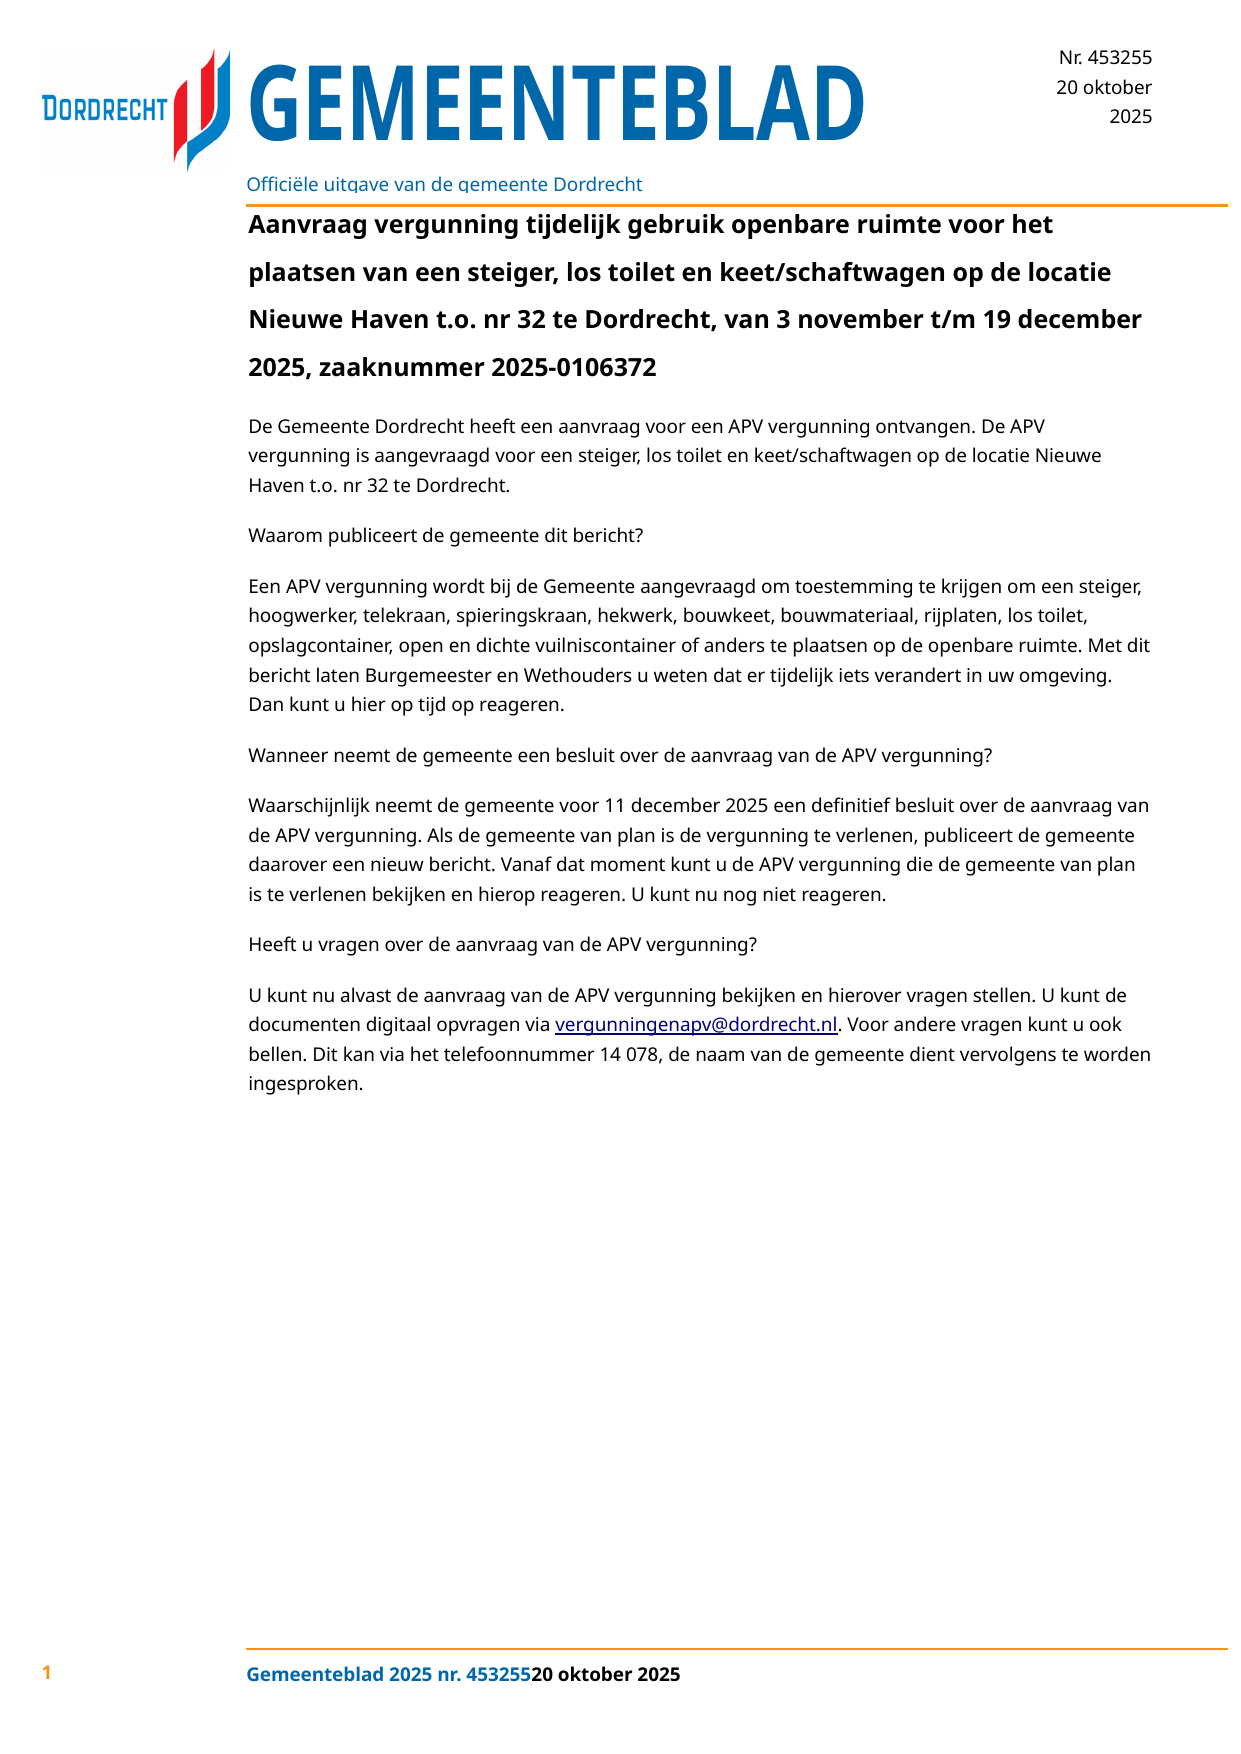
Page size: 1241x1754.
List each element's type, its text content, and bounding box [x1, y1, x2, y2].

text U kunt nu alvast de aanvraag van de APV vergunning bekijken en hierover vragen stellen. U kunt de documenten digitaal opvragen via vergunningenapv@dordrecht.nl. Voor andere vragen kunt u ook bellen. Dit kan via het telefoonnummer 14 078, de naam van de gemeente dient vervolgens te worden ingesproken. [248, 982, 1152, 1096]
text Een APV vergunning wordt bij de Gemeente aangevraagd om toestemming te krijgen om een steiger, hoogwerker, telekraan, spieringskraan, hekwerk, bouwkeet, bouwmateriaal, rijplaten, los toilet, opslagcontainer, open en dichte vuilniscontainer of anders te plaatsen op de openbare ruimte. Met dit bericht laten Burgemeester en Wethouders u weten dat er tijdelijk iets verandert in uw omgeving. Dan kunt u hier op tijd op reageren. [248, 573, 1152, 717]
picture [41, 47, 231, 172]
text Heeft u vragen over de aanvraag van de APV vergunning? [248, 931, 1152, 957]
text Wanneer neemt de gemeente een besluit over de aanvraag van de APV vergunning? [248, 742, 1152, 768]
text Aanvraag vergunning tijdelijk gebruik openbare ruimte voor het plaatsen van een steiger, los toilet en keet/schaftwagen op de locatie Nieuwe Haven t.o. nr 32 te Dordrecht, van 3 november t/m 19 december 2025, zaaknummer 2025-0106372 [248, 207, 1152, 384]
text Waarom publiceert de gemeente dit bericht? [248, 523, 1152, 548]
text De Gemeente Dordrecht heeft een aanvraag voor een APV vergunning ontvangen. De APV vergunning is aangevraagd voor een steiger, los toilet en keet/schaftwagen op de locatie Nieuwe Haven t.o. nr 32 te Dordrecht. [248, 413, 1152, 498]
text Waarschijnlijk neemt de gemeente voor 11 december 2025 een definitief besluit over de aanvraag van de APV vergunning. Als de gemeente van plan is de vergunning te verlenen, publiceert de gemeente daarover een nieuw bericht. Vanaf dat moment kunt u de APV vergunning die de gemeente van plan is te verlenen bekijken en hierop reageren. U kunt nu nog niet reageren. [248, 792, 1152, 907]
